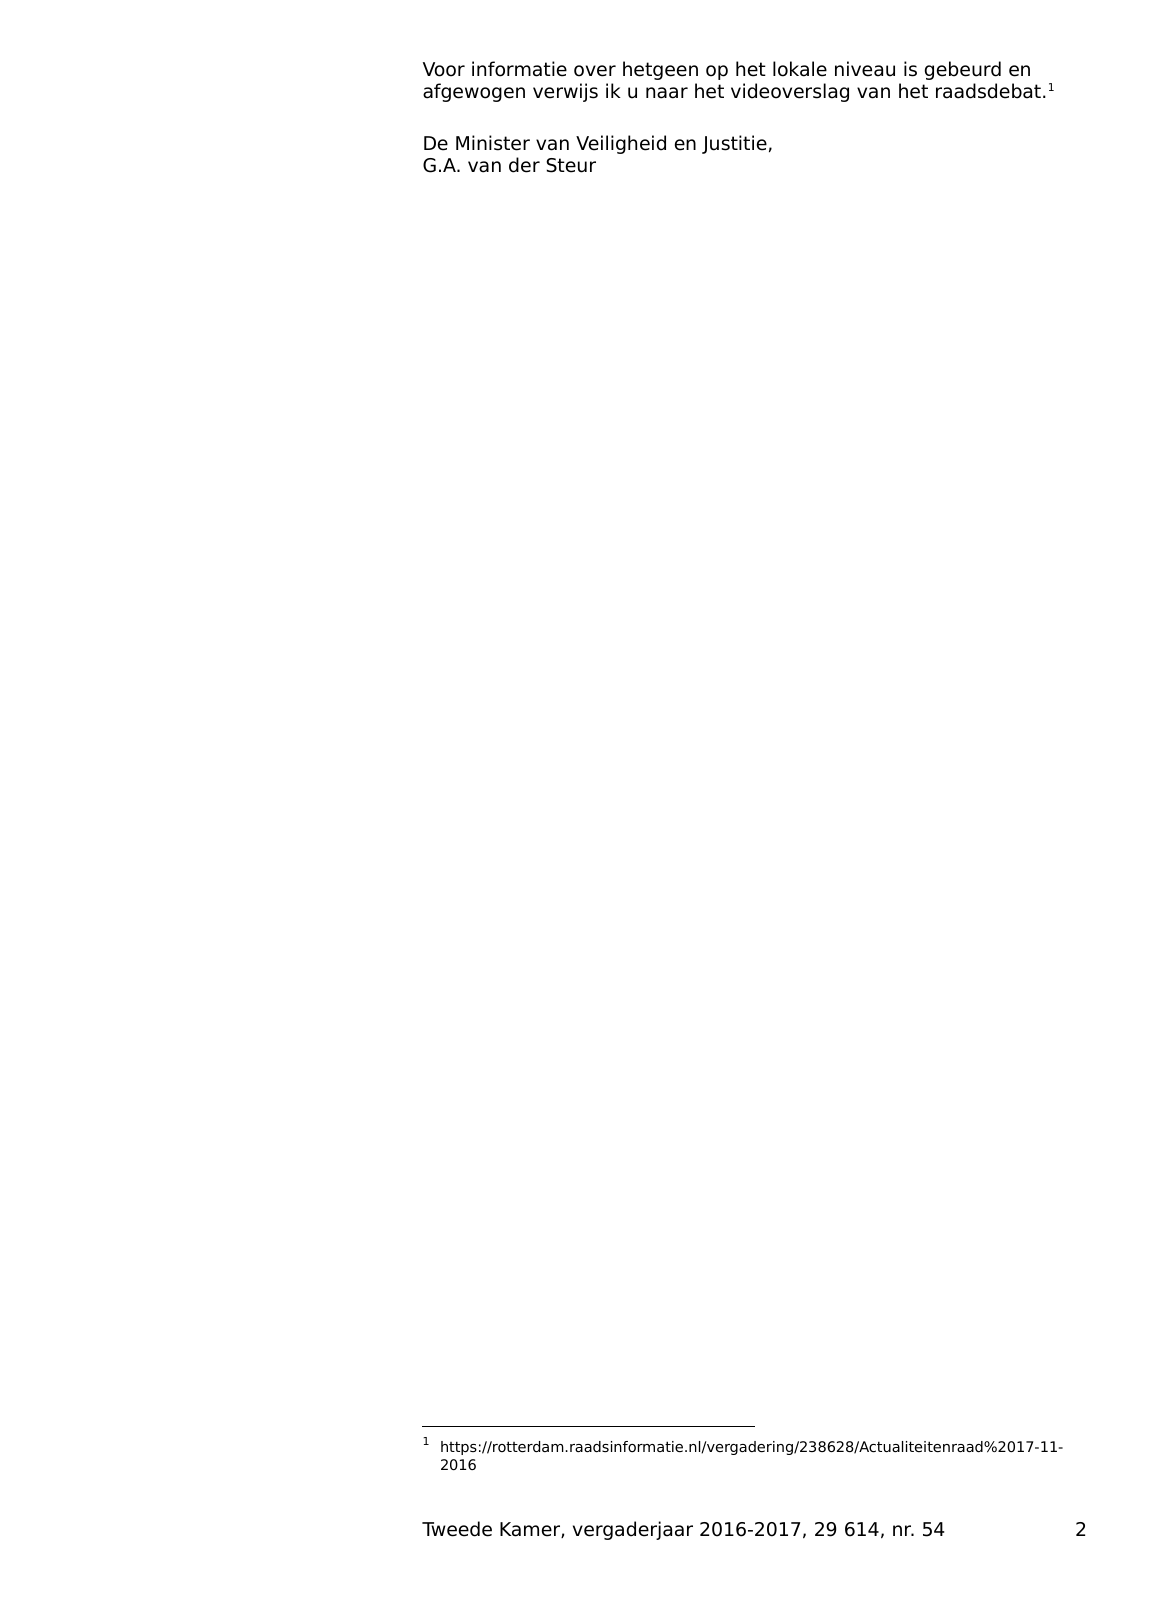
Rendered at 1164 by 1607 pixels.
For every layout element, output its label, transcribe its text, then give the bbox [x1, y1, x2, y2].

text Voor informatie over hetgeen op het lokale niveau is gebeurd en afgewogen verwijs ik u naar het videoverslag van het raadsdebat. [422, 59, 1087, 103]
text De Minister van Veiligheid en Justitie, G.A. van der Steur [422, 133, 1087, 177]
text https://rotterdam.raadsinformatie.nl/vergadering/238628/Actualiteitenraad%2017-11-2016 [422, 1435, 1087, 1474]
